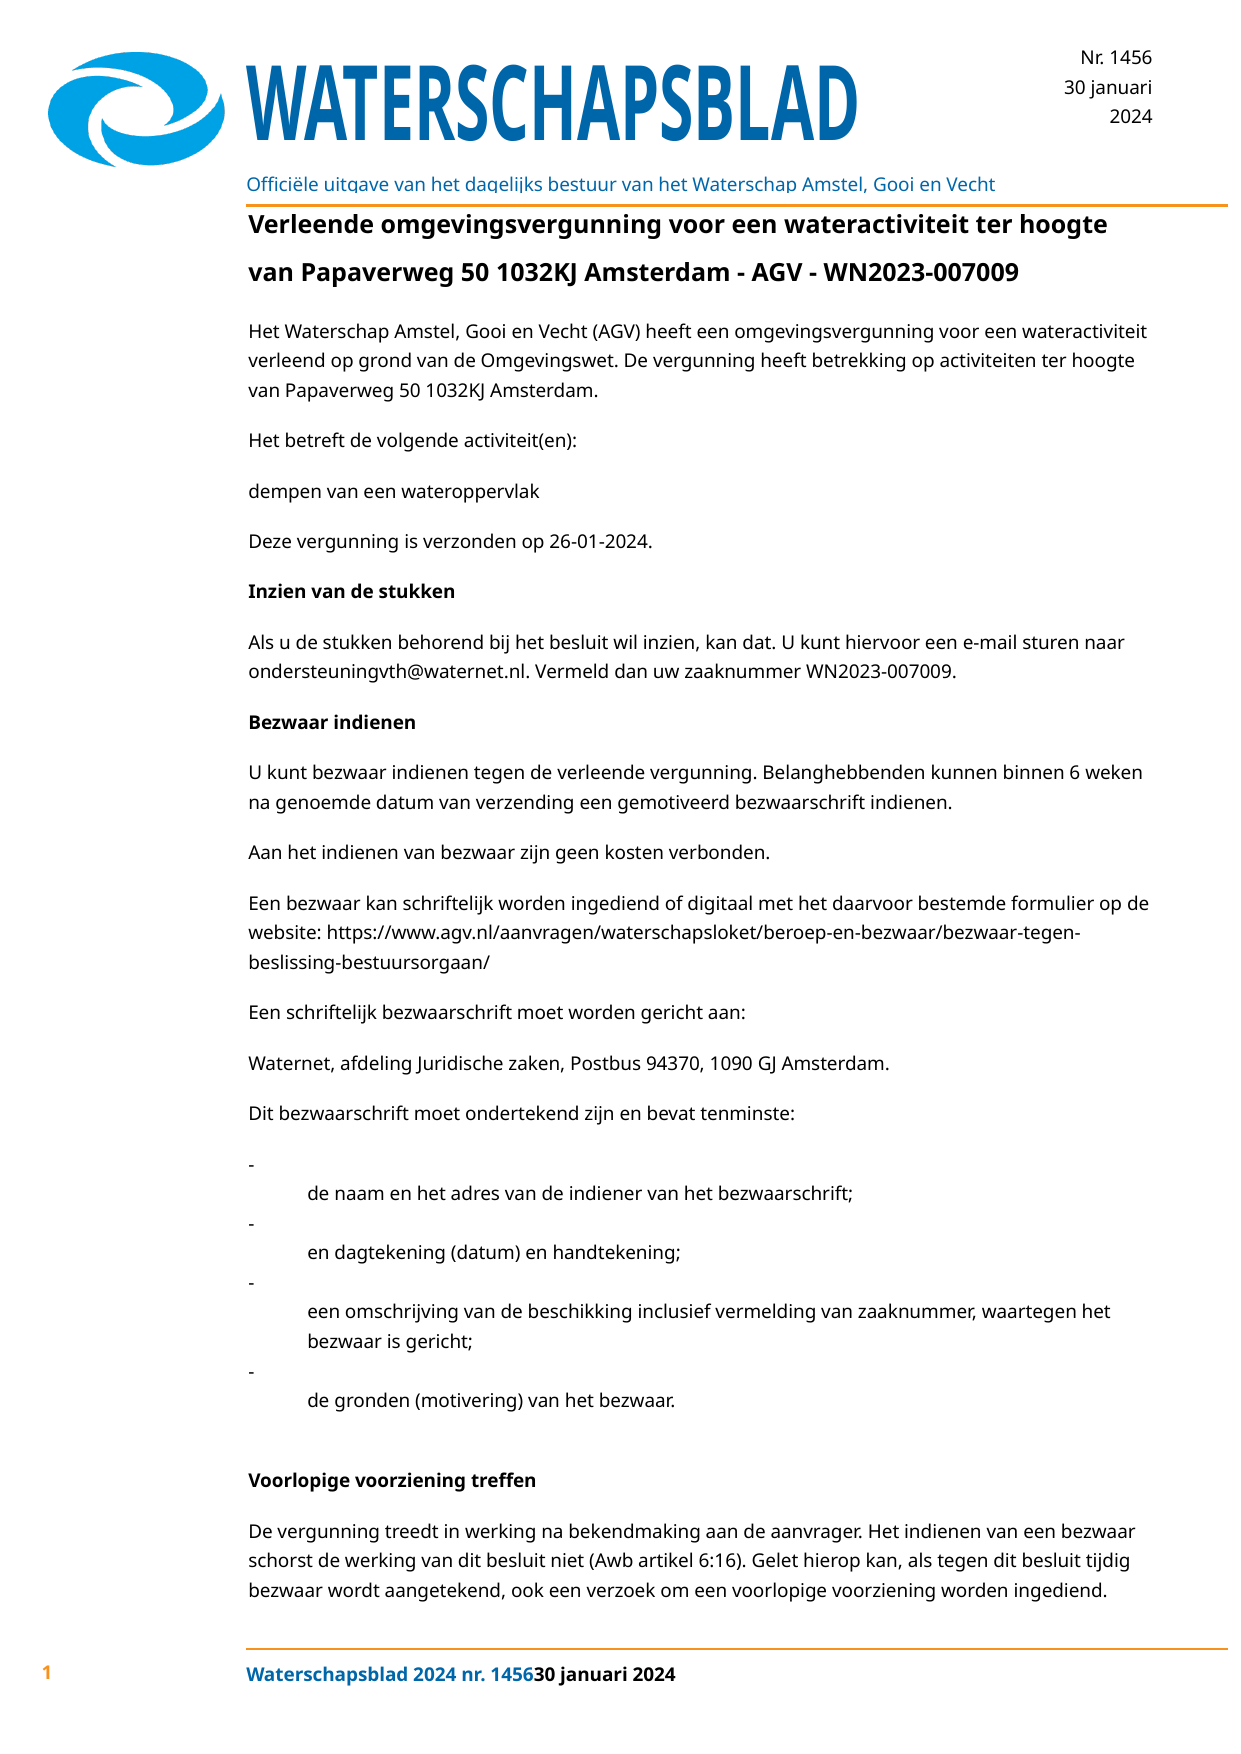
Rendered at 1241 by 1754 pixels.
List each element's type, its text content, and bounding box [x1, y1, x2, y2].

list een omschrijving van de beschikking inclusief vermelding van zaaknummer, waartegen het bezwaar is gericht; [248, 1299, 1152, 1354]
text Het betreft de volgende activiteit(en): [248, 427, 1152, 453]
text Een schriftelijk bezwaarschrift moet worden gericht aan: [248, 999, 1152, 1025]
text De vergunning treedt in werking na bekendmaking aan de aanvrager. Het indienen van een bezwaar schorst de werking van dit besluit niet (Awb artikel 6:16). Gelet hierop kan, als tegen dit besluit tijdig bezwaar wordt aangetekend, ook een verzoek om een voorlopige voorziening worden ingediend. [248, 1518, 1152, 1603]
list de naam en het adres van de indiener van het bezwaarschrift; [248, 1180, 1152, 1206]
text Aan het indienen van bezwaar zijn geen kosten verbonden. [248, 839, 1152, 865]
text Bezwaar indienen [248, 709, 1152, 735]
text Een bezwaar kan schriftelijk worden ingediend of digitaal met het daarvoor bestemde formulier op de website: https://www.agv.nl/aanvragen/waterschapsloket/beroep-en-bezwaar/bezwaar-tegen-beslissing-bestuursorgaan/ [248, 890, 1152, 975]
text Waternet, afdeling Juridische zaken, Postbus 94370, 1090 GJ Amsterdam. [248, 1050, 1152, 1076]
text Het Waterschap Amstel, Gooi en Vecht (AGV) heeft een omgevingsvergunning voor een wateractiviteit verleend op grond van de Omgevingswet. De vergunning heeft betrekking op activiteiten ter hoogte van Papaverweg 50 1032KJ Amsterdam. [248, 318, 1152, 403]
text dempen van een wateroppervlak [248, 478, 1152, 504]
list de gronden (motivering) van het bezwaar. [248, 1387, 1152, 1413]
text U kunt bezwaar indienen tegen de verleende vergunning. Belanghebbenden kunnen binnen 6 weken na genoemde datum van verzending een gemotiveerd bezwaarschrift indienen. [248, 759, 1152, 815]
text Deze vergunning is verzonden op 26-01-2024. [248, 528, 1152, 554]
list en dagtekening (datum) en handtekening; [248, 1239, 1152, 1265]
text Verleende omgevingsvergunning voor een wateractiviteit ter hoogte van Papaverweg 50 1032KJ Amsterdam - AGV - WN2023-007009 [248, 207, 1152, 288]
text Dit bezwaarschrift moet ondertekend zijn en bevat tenminste: [248, 1100, 1152, 1126]
text Inzien van de stukken [248, 579, 1152, 604]
text Als u de stukken behorend bij het besluit wil inzien, kan dat. U kunt hiervoor een e-mail sturen naar ondersteuningvth@waternet.nl. Vermeld dan uw zaaknummer WN2023-007009. [248, 629, 1152, 684]
picture [41, 47, 231, 172]
text Voorlopige voorziening treffen [248, 1467, 1152, 1493]
